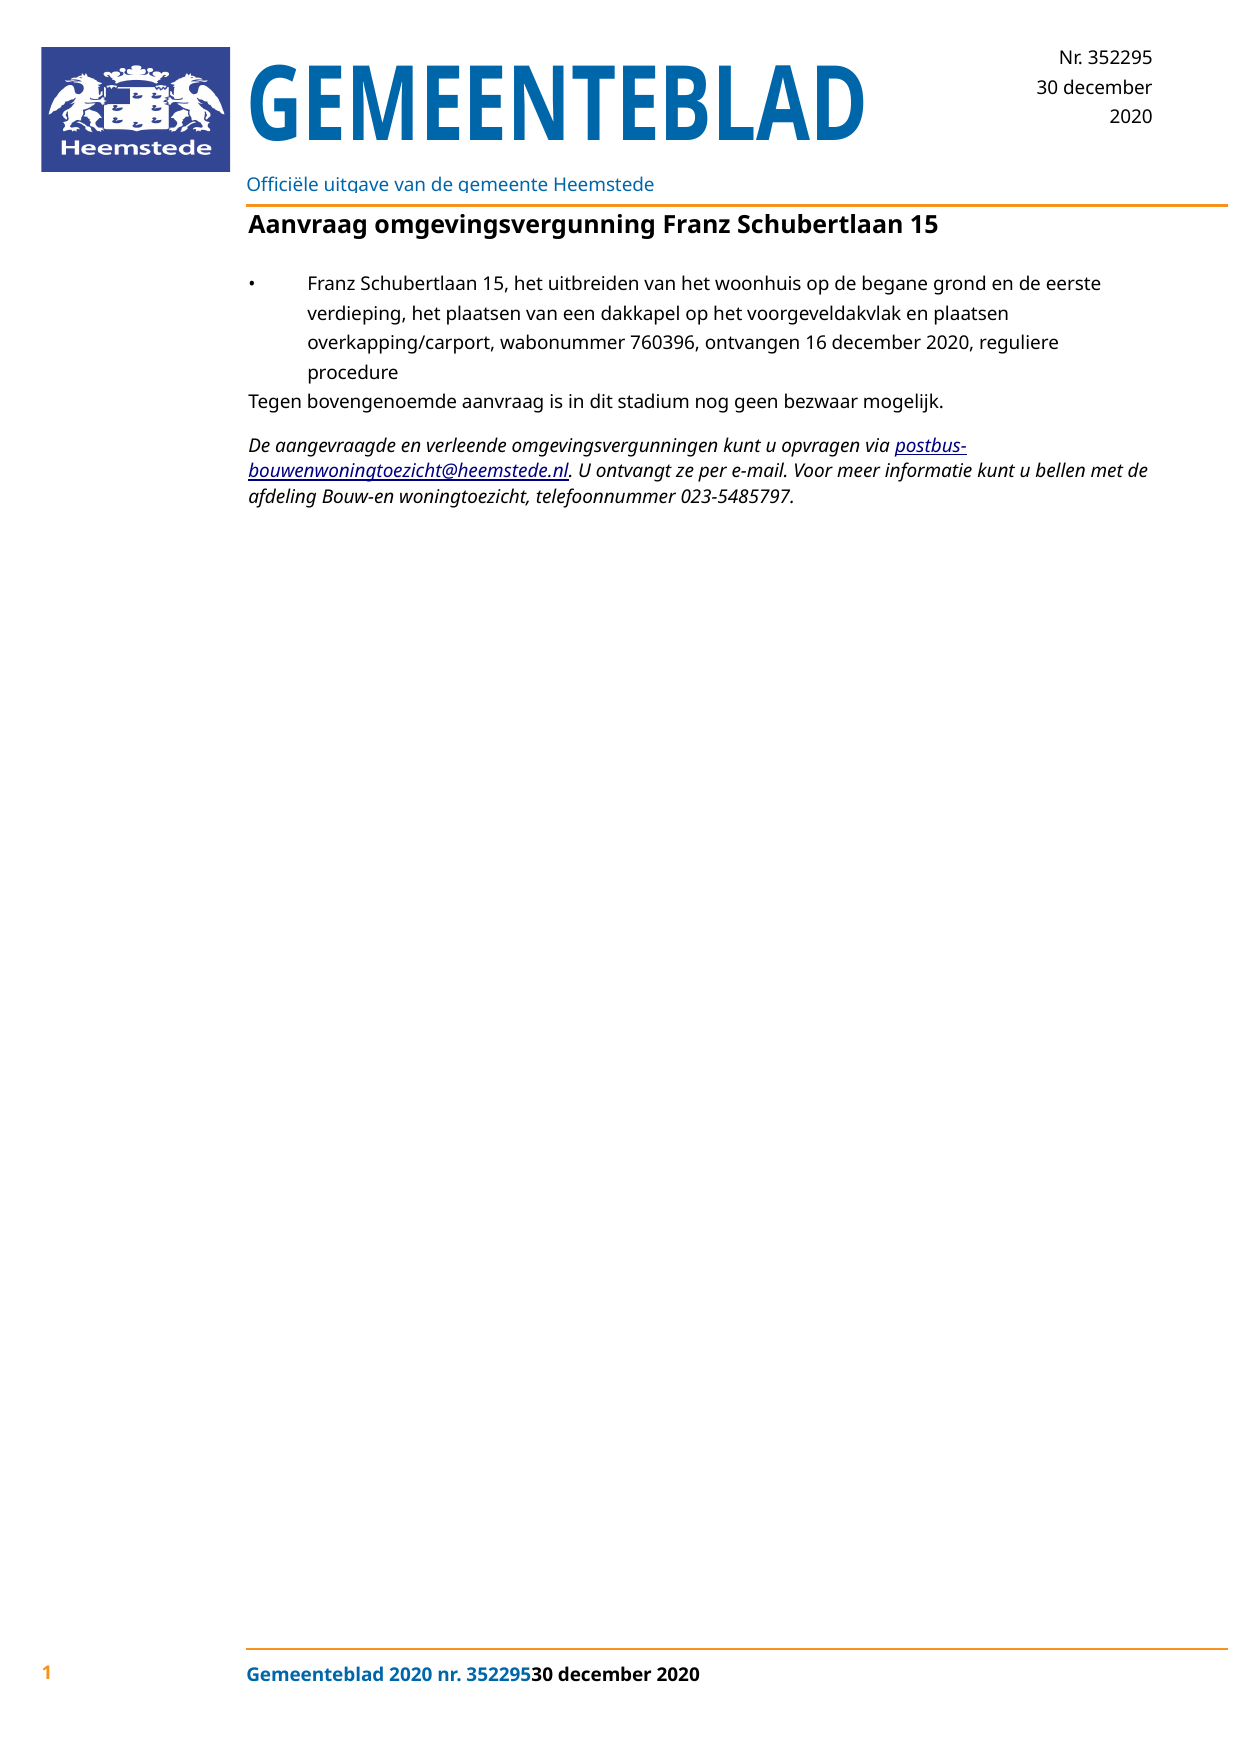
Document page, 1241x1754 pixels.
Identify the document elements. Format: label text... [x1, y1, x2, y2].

picture [41, 47, 231, 172]
text Tegen bovengenoemde aanvraag is in dit stadium nog geen bezwaar mogelijk. [248, 389, 1152, 414]
list Franz Schubertlaan 15, het uitbreiden van het woonhuis op de begane grond en de eerste verdieping, het plaatsen van een dakkapel op het voorgeveldakvlak en plaatsen overkapping/carport, wabonummer 760396, ontvangen 16 december 2020, reguliere procedure [248, 270, 1152, 385]
text Aanvraag omgevingsvergunning Franz Schubertlaan 15 [248, 207, 1152, 241]
text De aangevraagde en verleende omgevingsvergunningen kunt u opvragen via postbus-bouwenwoningtoezicht@heemstede.nl. U ontvangt ze per e-mail. Voor meer informatie kunt u bellen met de afdeling Bouw-en woningtoezicht, telefoonnummer 023-5485797. [248, 432, 1152, 509]
